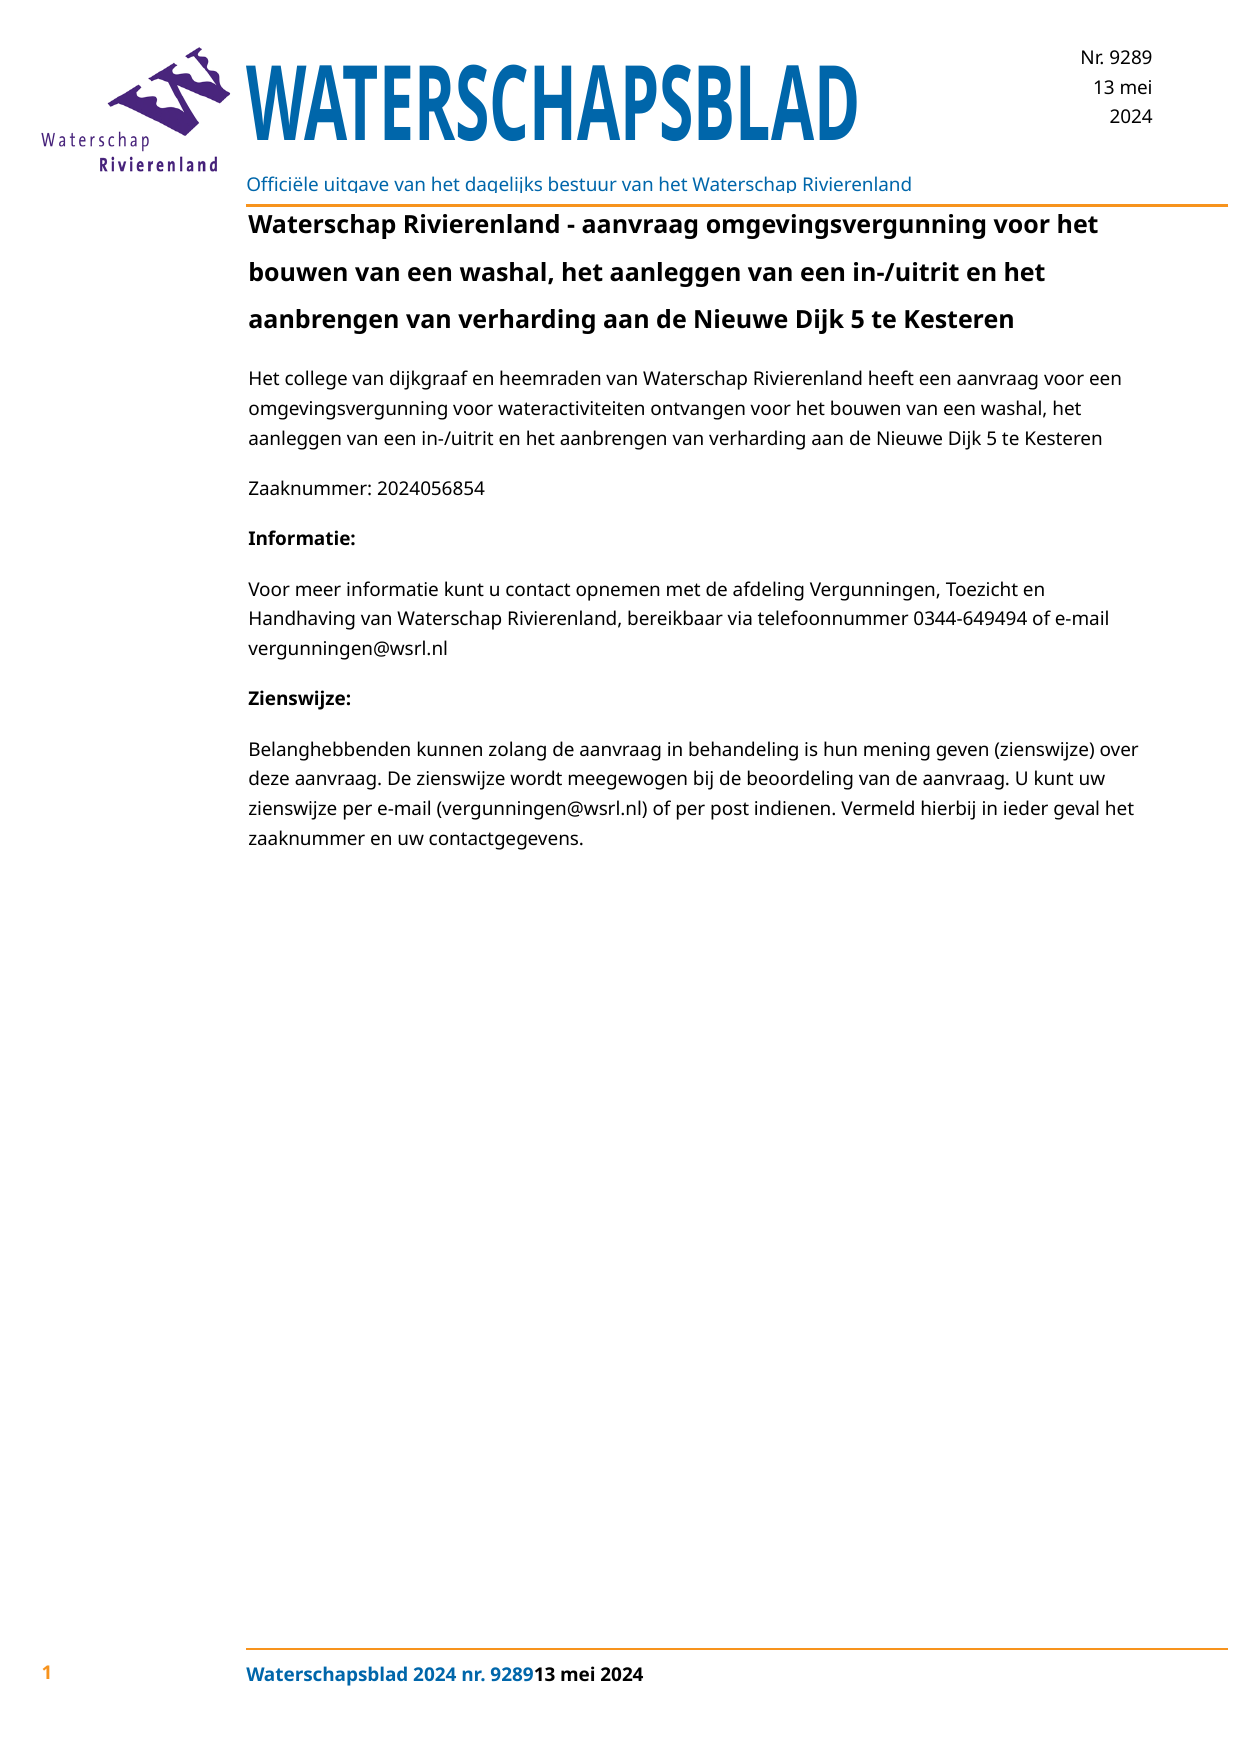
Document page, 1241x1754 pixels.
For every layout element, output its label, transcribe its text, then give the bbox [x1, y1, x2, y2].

text Waterschap Rivierenland - aanvraag omgevingsvergunning voor het bouwen van een washal, het aanleggen van een in-/uitrit en het aanbrengen van verharding aan de Nieuwe Dijk 5 te Kesteren [248, 207, 1152, 336]
text Belanghebbenden kunnen zolang de aanvraag in behandeling is hun mening geven (zienswijze) over deze aanvraag. De zienswijze wordt meegewogen bij de beoordeling van de aanvraag. U kunt uw zienswijze per e-mail (vergunningen@wsrl.nl) of per post indienen. Vermeld hierbij in ieder geval het zaaknummer en uw contactgegevens. [248, 736, 1152, 850]
text Zaaknummer: 2024056854 [248, 475, 1152, 501]
text Het college van dijkgraaf en heemraden van Waterschap Rivierenland heeft een aanvraag voor een omgevingsvergunning voor wateractiviteiten ontvangen voor het bouwen van een washal, het aanleggen van een in-/uitrit en het aanbrengen van verharding aan de Nieuwe Dijk 5 te Kesteren [248, 366, 1152, 450]
text Voor meer informatie kunt u contact opnemen met de afdeling Vergunningen, Toezicht en Handhaving van Waterschap Rivierenland, bereikbaar via telefoonnummer 0344-649494 of e-mail vergunningen@wsrl.nl [248, 576, 1152, 661]
picture [41, 47, 231, 172]
text Zienswijze: [248, 686, 1152, 711]
text Informatie: [248, 526, 1152, 551]
